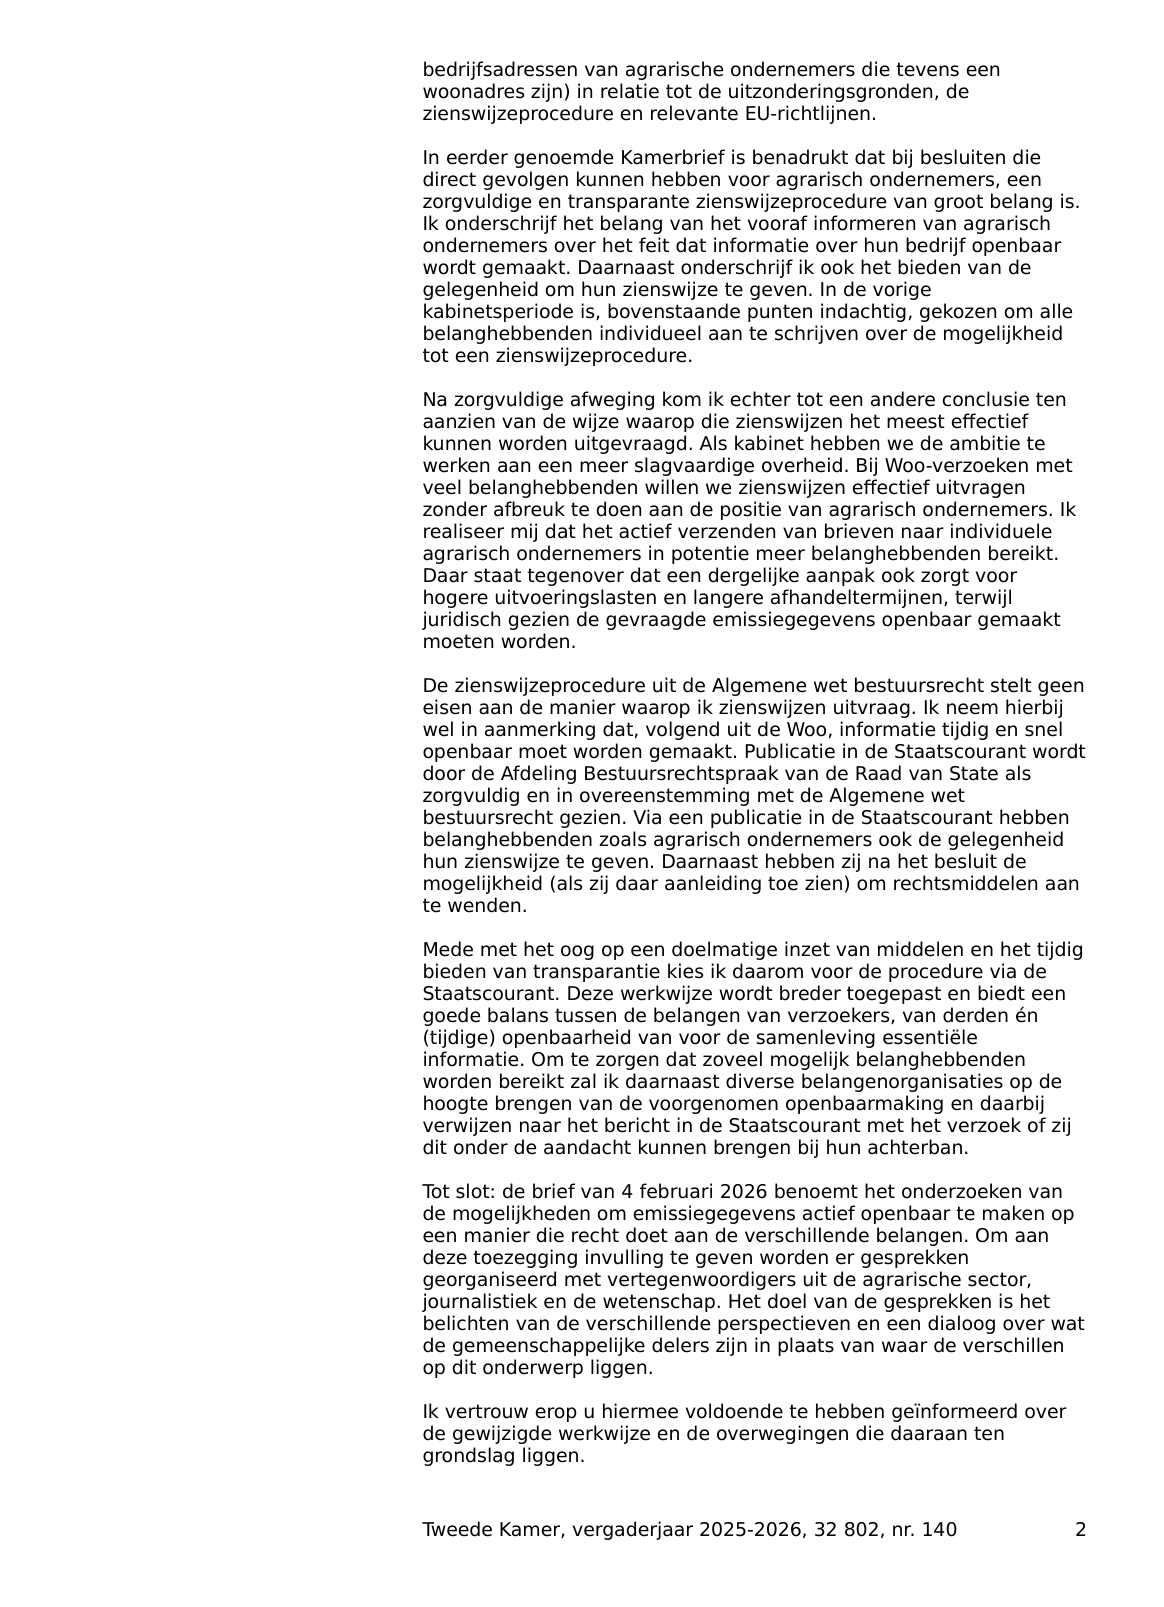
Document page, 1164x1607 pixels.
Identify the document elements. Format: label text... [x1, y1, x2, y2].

text bedrijfsadressen van agrarische ondernemers die tevens een woonadres zijn) in relatie tot de uitzonderingsgronden, de zienswijzeprocedure en relevante EU-richtlijnen. [422, 59, 1087, 125]
text Na zorgvuldige afweging kom ik echter tot een andere conclusie ten aanzien van de wijze waarop die zienswijzen het meest effectief kunnen worden uitgevraagd. Als kabinet hebben we de ambitie te werken aan een meer slagvaardige overheid. Bij Woo-verzoeken met veel belanghebbenden willen we zienswijzen effectief uitvragen zonder afbreuk te doen aan de positie van agrarisch ondernemers. Ik realiseer mij dat het actief verzenden van brieven naar individuele agrarisch ondernemers in potentie meer belanghebbenden bereikt. Daar staat tegenover dat een dergelijke aanpak ook zorgt voor hogere uitvoeringslasten en langere afhandeltermijnen, terwijl juridisch gezien de gevraagde emissiegegevens openbaar gemaakt moeten worden. [422, 389, 1087, 653]
text De zienswijzeprocedure uit de Algemene wet bestuursrecht stelt geen eisen aan de manier waarop ik zienswijzen uitvraag. Ik neem hierbij wel in aanmerking dat, volgend uit de Woo, informatie tijdig en snel openbaar moet worden gemaakt. Publicatie in de Staatscourant wordt door de Afdeling Bestuursrechtspraak van de Raad van State als zorgvuldig en in overeenstemming met de Algemene wet bestuursrecht gezien. Via een publicatie in de Staatscourant hebben belanghebbenden zoals agrarisch ondernemers ook de gelegenheid hun zienswijze te geven. Daarnaast hebben zij na het besluit de mogelijkheid (als zij daar aanleiding toe zien) om rechtsmiddelen aan te wenden. [422, 675, 1087, 917]
text Mede met het oog op een doelmatige inzet van middelen en het tijdig bieden van transparantie kies ik daarom voor de procedure via de Staatscourant. Deze werkwijze wordt breder toegepast en biedt een goede balans tussen de belangen van verzoekers, van derden én (tijdige) openbaarheid van voor de samenleving essentiële informatie. Om te zorgen dat zoveel mogelijk belanghebbenden worden bereikt zal ik daarnaast diverse belangenorganisaties op de hoogte brengen van de voorgenomen openbaarmaking en daarbij verwijzen naar het bericht in de Staatscourant met het verzoek of zij dit onder de aandacht kunnen brengen bij hun achterban. [422, 939, 1087, 1159]
text Tot slot: de brief van 4 februari 2026 benoemt het onderzoeken van de mogelijkheden om emissiegegevens actief openbaar te maken op een manier die recht doet aan de verschillende belangen. Om aan deze toezegging invulling te geven worden er gesprekken georganiseerd met vertegenwoordigers uit de agrarische sector, journalistiek en de wetenschap. Het doel van de gesprekken is het belichten van de verschillende perspectieven en een dialoog over wat de gemeenschappelijke delers zijn in plaats van waar de verschillen op dit onderwerp liggen. [422, 1181, 1087, 1379]
text In eerder genoemde Kamerbrief is benadrukt dat bij besluiten die direct gevolgen kunnen hebben voor agrarisch ondernemers, een zorgvuldige en transparante zienswijzeprocedure van groot belang is. Ik onderschrijf het belang van het vooraf informeren van agrarisch ondernemers over het feit dat informatie over hun bedrijf openbaar wordt gemaakt. Daarnaast onderschrijf ik ook het bieden van de gelegenheid om hun zienswijze te geven. In de vorige kabinetsperiode is, bovenstaande punten indachtig, gekozen om alle belanghebbenden individueel aan te schrijven over de mogelijkheid tot een zienswijzeprocedure. [422, 147, 1087, 367]
text Ik vertrouw erop u hiermee voldoende te hebben geïnformeerd over de gewijzigde werkwijze en de overwegingen die daaraan ten grondslag liggen. [422, 1401, 1087, 1467]
